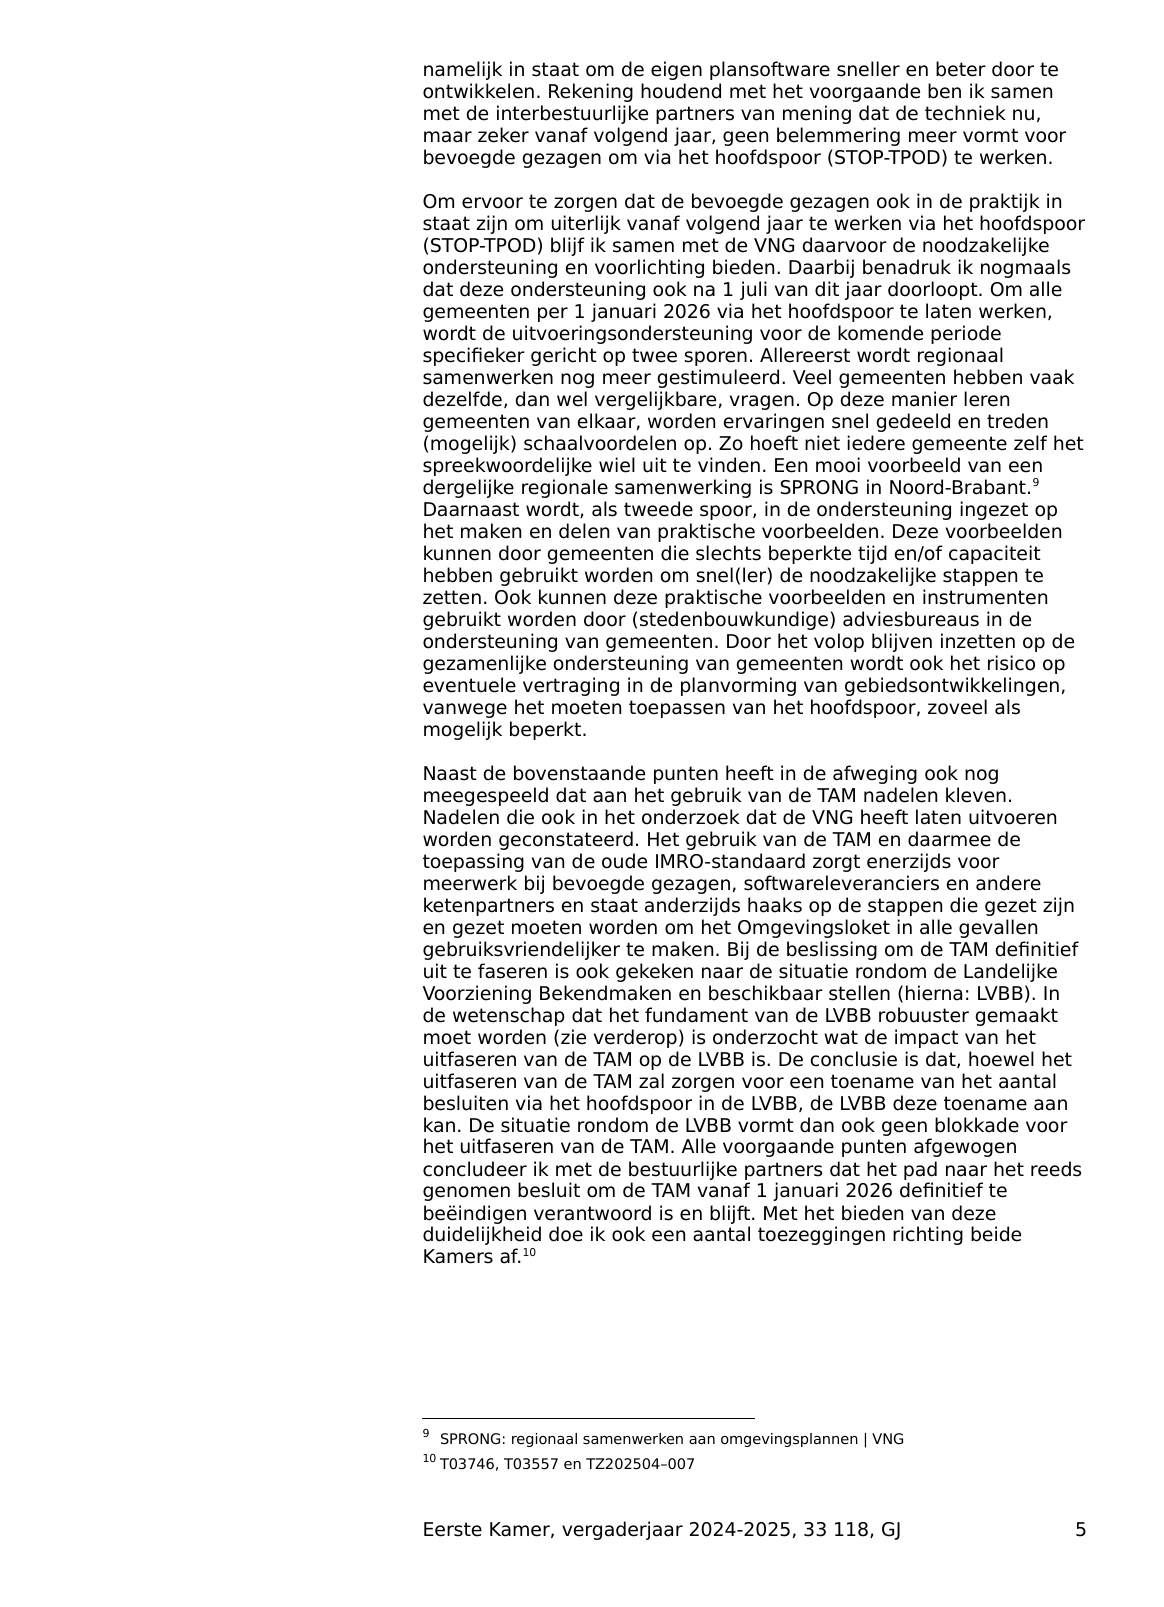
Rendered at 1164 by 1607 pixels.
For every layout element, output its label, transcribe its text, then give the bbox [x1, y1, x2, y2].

text namelijk in staat om de eigen plansoftware sneller en beter door te ontwikkelen. Rekening houdend met het voorgaande ben ik samen met de interbestuurlijke partners van mening dat de techniek nu, maar zeker vanaf volgend jaar, geen belemmering meer vormt voor bevoegde gezagen om via het hoofdspoor (STOP-TPOD) te werken. [422, 59, 1087, 169]
text SPRONG: regionaal samenwerken aan omgevingsplannen | VNG [422, 1427, 1087, 1449]
text T03746, T03557 en TZ202504–007 [422, 1452, 1087, 1474]
text Naast de bovenstaande punten heeft in de afweging ook nog meegespeeld dat aan het gebruik van de TAM nadelen kleven. Nadelen die ook in het onderzoek dat de VNG heeft laten uitvoeren worden geconstateerd. Het gebruik van de TAM en daarmee de toepassing van de oude IMRO-standaard zorgt enerzijds voor meerwerk bij bevoegde gezagen, softwareleveranciers en andere ketenpartners en staat anderzijds haaks op de stappen die gezet zijn en gezet moeten worden om het Omgevingsloket in alle gevallen gebruiksvriendelijker te maken. Bij de beslissing om de TAM definitief uit te faseren is ook gekeken naar de situatie rondom de Landelijke Voorziening Bekendmaken en beschikbaar stellen (hierna: LVBB). In de wetenschap dat het fundament van de LVBB robuuster gemaakt moet worden (zie verderop) is onderzocht wat de impact van het uitfaseren van de TAM op de LVBB is. De conclusie is dat, hoewel het uitfaseren van de TAM zal zorgen voor een toename van het aantal besluiten via het hoofdspoor in de LVBB, de LVBB deze toename aan kan. De situatie rondom de LVBB vormt dan ook geen blokkade voor het uitfaseren van de TAM. Alle voorgaande punten afgewogen concludeer ik met de bestuurlijke partners dat het pad naar het reeds genomen besluit om de TAM vanaf 1 januari 2026 definitief te beëindigen verantwoord is en blijft. Met het bieden van deze duidelijkheid doe ik ook een aantal toezeggingen richting beide Kamers af. [422, 763, 1087, 1268]
text Om ervoor te zorgen dat de bevoegde gezagen ook in de praktijk in staat zijn om uiterlijk vanaf volgend jaar te werken via het hoofdspoor (STOP-TPOD) blijf ik samen met de VNG daarvoor de noodzakelijke ondersteuning en voorlichting bieden. Daarbij benadruk ik nogmaals dat deze ondersteuning ook na 1 juli van dit jaar doorloopt. Om alle gemeenten per 1 januari 2026 via het hoofdspoor te laten werken, wordt de uitvoeringsondersteuning voor de komende periode specifieker gericht op twee sporen. Allereerst wordt regionaal samenwerken nog meer gestimuleerd. Veel gemeenten hebben vaak dezelfde, dan wel vergelijkbare, vragen. Op deze manier leren gemeenten van elkaar, worden ervaringen snel gedeeld en treden (mogelijk) schaalvoordelen op. Zo hoeft niet iedere gemeente zelf het spreekwoordelijke wiel uit te vinden. Een mooi voorbeeld van een dergelijke regionale samenwerking is SPRONG in Noord-Brabant. Daarnaast wordt, als tweede spoor, in de ondersteuning ingezet op het maken en delen van praktische voorbeelden. Deze voorbeelden kunnen door gemeenten die slechts beperkte tijd en/of capaciteit hebben gebruikt worden om snel(ler) de noodzakelijke stappen te zetten. Ook kunnen deze praktische voorbeelden en instrumenten gebruikt worden door (stedenbouwkundige) adviesbureaus in de ondersteuning van gemeenten. Door het volop blijven inzetten op de gezamenlijke ondersteuning van gemeenten wordt ook het risico op eventuele vertraging in de planvorming van gebiedsontwikkelingen, vanwege het moeten toepassen van het hoofdspoor, zoveel als mogelijk beperkt. [422, 191, 1087, 741]
